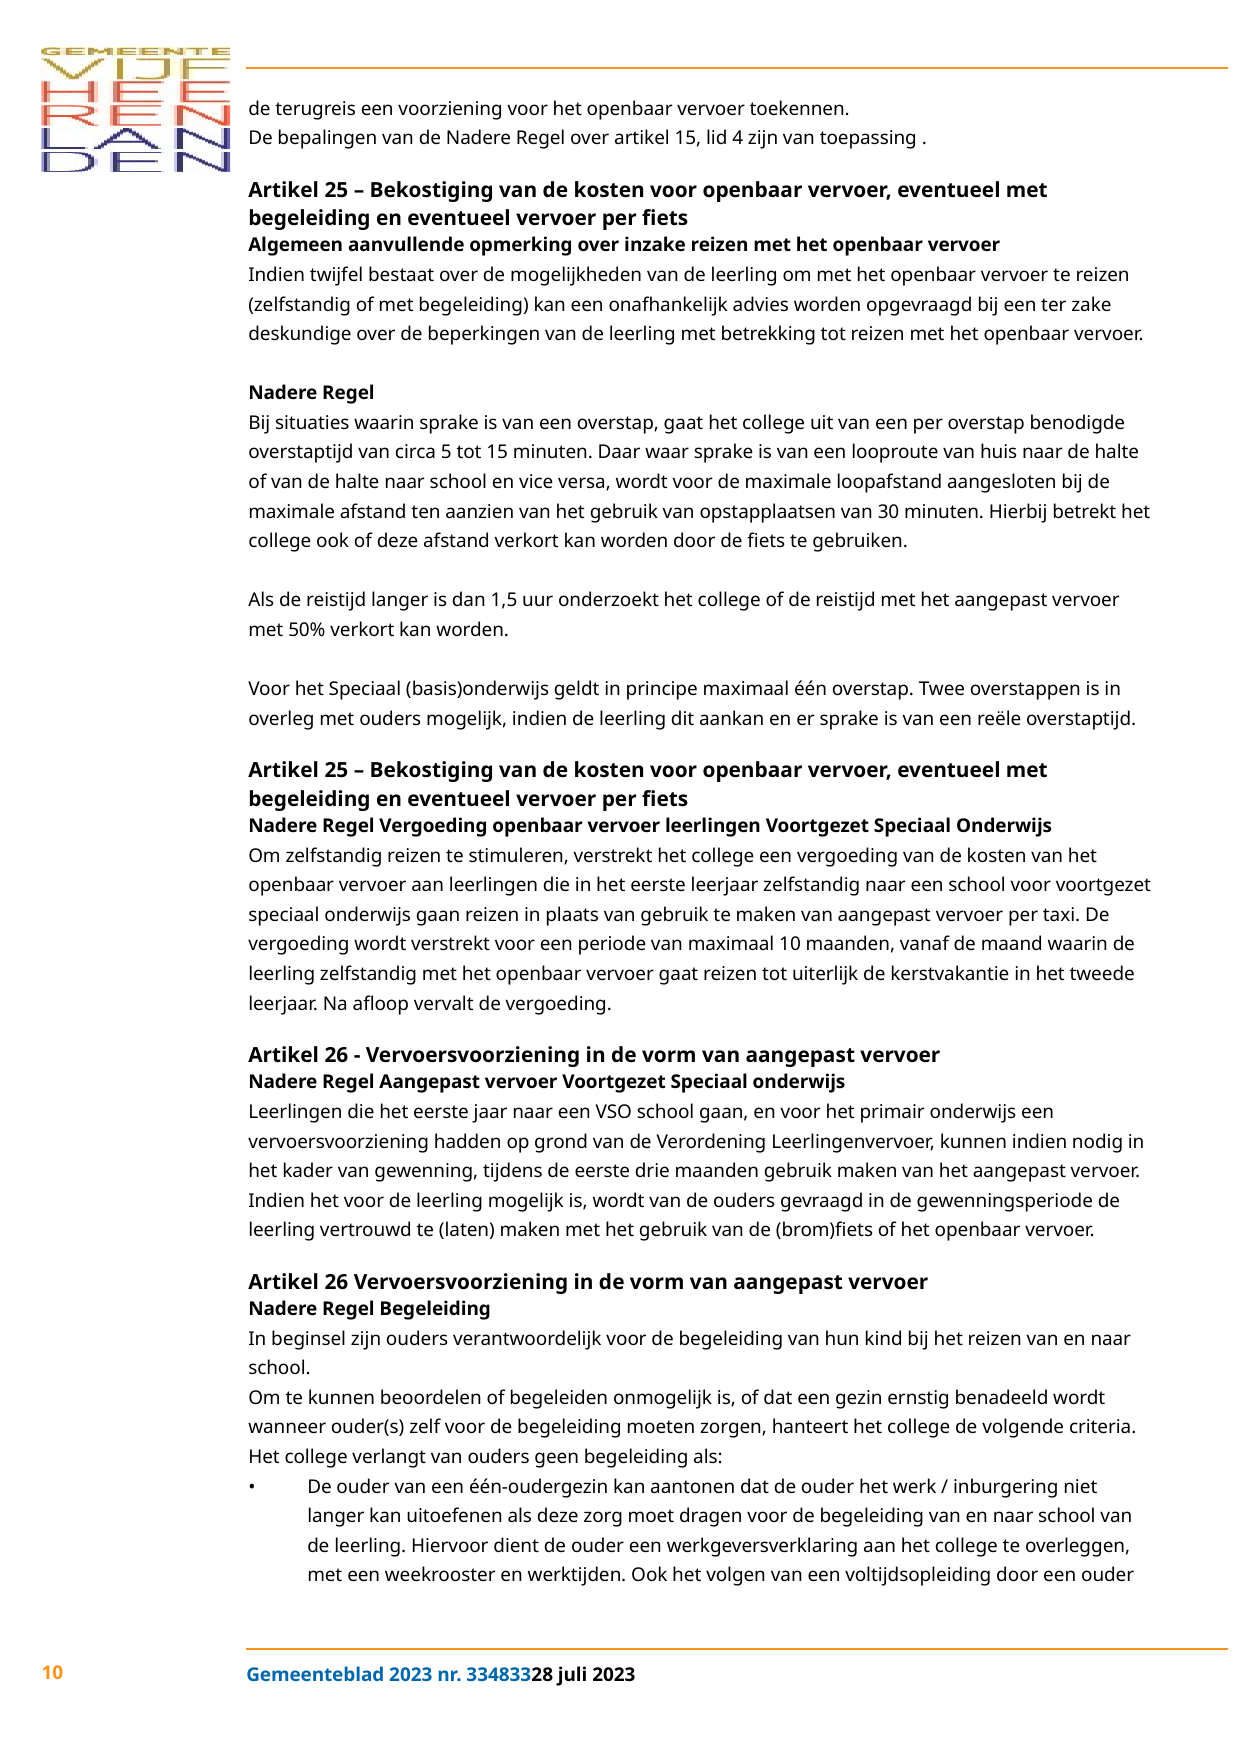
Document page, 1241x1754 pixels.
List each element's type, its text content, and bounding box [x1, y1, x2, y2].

text De bepalingen van de Nadere Regel over artikel 15, lid 4 zijn van toepassing . [248, 124, 1152, 150]
text Nadere Regel [248, 379, 1152, 405]
text Indien twijfel bestaat over de mogelijkheden van de leerling om met het openbaar vervoer te reizen (zelfstandig of met begeleiding) kan een onafhankelijk advies worden opgevraagd bij een ter zake deskundige over de beperkingen van de leerling met betrekking tot reizen met het openbaar vervoer. [248, 261, 1152, 346]
list De ouder van een één-oudergezin kan aantonen dat de ouder het werk / inburgering niet langer kan uitoefenen als deze zorg moet dragen voor de begeleiding van en naar school van de leerling. Hiervoor dient de ouder een werkgeversverklaring aan het college te overleggen, met een weekrooster en werktijden. Ook het volgen van een voltijdsopleiding door een ouder [248, 1473, 1152, 1587]
text Om te kunnen beoordelen of begeleiden onmogelijk is, of dat een gezin ernstig benadeeld wordt wanneer ouder(s) zelf voor de begeleiding moeten zorgen, hanteert het college de volgende criteria. [248, 1384, 1152, 1439]
text Algemeen aanvullende opmerking over inzake reizen met het openbaar vervoer [248, 232, 1152, 257]
text Artikel 26 Vervoersvoorziening in de vorm van aangepast vervoer [248, 1267, 1152, 1295]
text Nadere Regel Aangepast vervoer Voortgezet Speciaal onderwijs [248, 1069, 1152, 1094]
text Voor het Speciaal (basis)onderwijs geldt in principe maximaal één overstap. Twee overstappen is in overleg met ouders mogelijk, indien de leerling dit aankan en er sprake is van een reële overstaptijd. [248, 675, 1152, 731]
picture [41, 47, 231, 172]
text Nadere Regel Begeleiding [248, 1295, 1152, 1321]
text Artikel 26 - Vervoersvoorziening in de vorm van aangepast vervoer [248, 1040, 1152, 1069]
text de terugreis een voorziening voor het openbaar vervoer toekennen. [248, 95, 1152, 121]
text Het college verlangt van ouders geen begeleiding als: [248, 1443, 1152, 1469]
text Als de reistijd langer is dan 1,5 uur onderzoekt het college of de reistijd met het aangepast vervoer met 50% verkort kan worden. [248, 587, 1152, 642]
text Om zelfstandig reizen te stimuleren, verstrekt het college een vergoeding van de kosten van het openbaar vervoer aan leerlingen die in het eerste leerjaar zelfstandig naar een school voor voortgezet speciaal onderwijs gaan reizen in plaats van gebruik te maken van aangepast vervoer per taxi. De vergoeding wordt verstrekt voor een periode van maximaal 10 maanden, vanaf de maand waarin de leerling zelfstandig met het openbaar vervoer gaat reizen tot uiterlijk de kerstvakantie in het tweede leerjaar. Na afloop vervalt de vergoeding. [248, 842, 1152, 1016]
text Artikel 25 – Bekostiging van de kosten voor openbaar vervoer, eventueel met begeleiding en eventueel vervoer per fiets [248, 175, 1152, 232]
text Bij situaties waarin sprake is van een overstap, gaat het college uit van een per overstap benodigde overstaptijd van circa 5 tot 15 minuten. Daar waar sprake is van een looproute van huis naar de halte of van de halte naar school en vice versa, wordt voor de maximale loopafstand aangesloten bij de maximale afstand ten aanzien van het gebruik van opstapplaatsen van 30 minuten. Hierbij betrekt het college ook of deze afstand verkort kan worden door de fiets te gebruiken. [248, 409, 1152, 553]
text Leerlingen die het eerste jaar naar een VSO school gaan, en voor het primair onderwijs een vervoersvoorziening hadden op grond van de Verordening Leerlingenvervoer, kunnen indien nodig in het kader van gewenning, tijdens de eerste drie maanden gebruik maken van het aangepast vervoer. Indien het voor de leerling mogelijk is, wordt van de ouders gevraagd in de gewenningsperiode de leerling vertrouwd te (laten) maken met het gebruik van de (brom)fiets of het openbaar vervoer. [248, 1098, 1152, 1242]
text In beginsel zijn ouders verantwoordelijk voor de begeleiding van hun kind bij het reizen van en naar school. [248, 1325, 1152, 1380]
text Nadere Regel Vergoeding openbaar vervoer leerlingen Voortgezet Speciaal Onderwijs [248, 812, 1152, 838]
text Artikel 25 – Bekostiging van de kosten voor openbaar vervoer, eventueel met begeleiding en eventueel vervoer per fiets [248, 755, 1152, 812]
